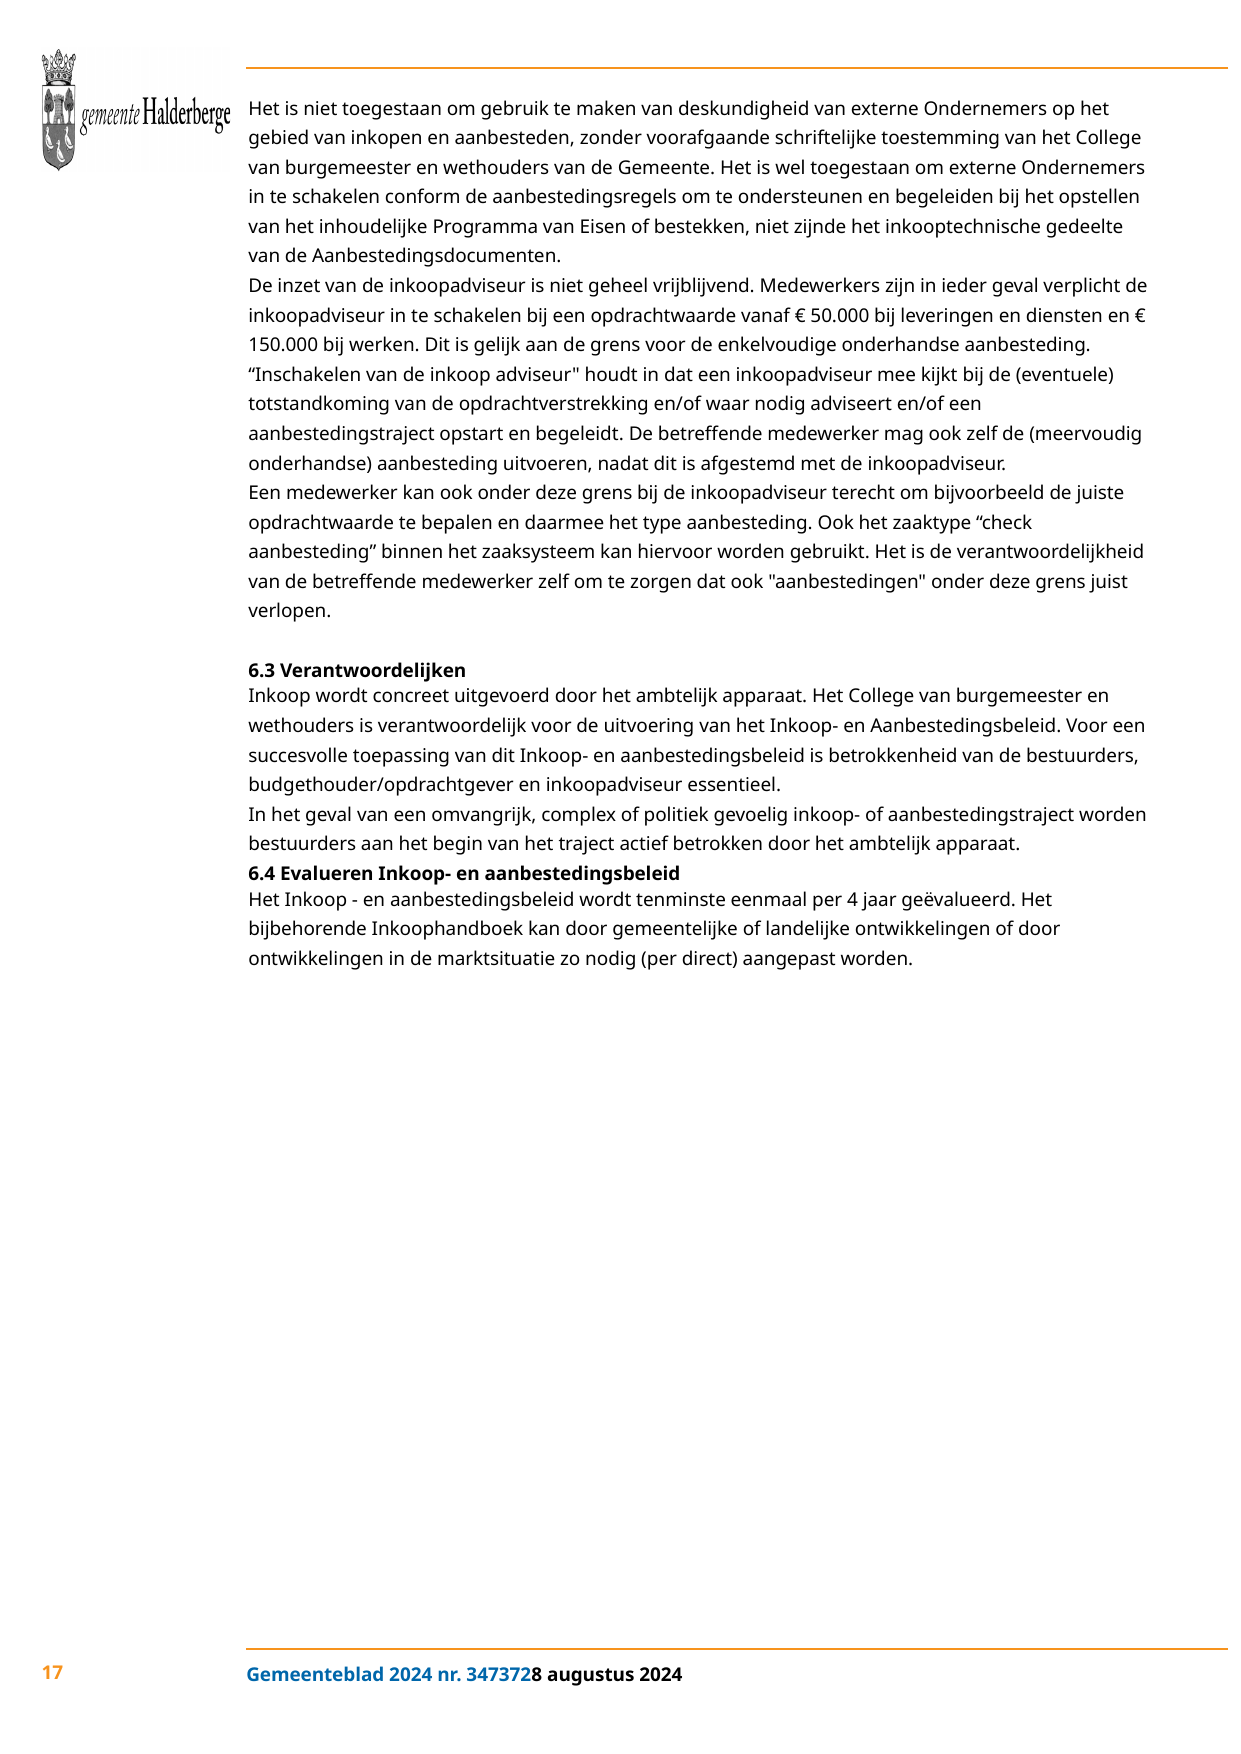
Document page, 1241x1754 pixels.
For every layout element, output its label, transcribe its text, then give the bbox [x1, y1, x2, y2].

text Een medewerker kan ook onder deze grens bij de inkoopadviseur terecht om bijvoorbeeld de juiste opdrachtwaarde te bepalen en daarmee het type aanbesteding. Ook het zaaktype “check aanbesteding” binnen het zaaksysteem kan hiervoor worden gebruikt. Het is de verantwoordelijkheid van de betreffende medewerker zelf om te zorgen dat ook "aanbestedingen" onder deze grens juist verlopen. [248, 479, 1152, 623]
text Het is niet toegestaan om gebruik te maken van deskundigheid van externe Ondernemers op het gebied van inkopen en aanbesteden, zonder voorafgaande schriftelijke toestemming van het College van burgemeester en wethouders van de Gemeente. Het is wel toegestaan om externe Ondernemers in te schakelen conform de aanbestedingsregels om te ondersteunen en begeleiden bij het opstellen van het inhoudelijke Programma van Eisen of bestekken, niet zijnde het inkooptechnische gedeelte van de Aanbestedingsdocumenten. [248, 95, 1152, 268]
picture [41, 47, 231, 172]
text “Inschakelen van de inkoop adviseur" houdt in dat een inkoopadviseur mee kijkt bij de (eventuele) totstandkoming van de opdrachtverstrekking en/of waar nodig adviseert en/of een aanbestedingstraject opstart en begeleidt. De betreffende medewerker mag ook zelf de (meervoudig onderhandse) aanbesteding uitvoeren, nadat dit is afgestemd met de inkoopadviseur. [248, 361, 1152, 476]
text Het Inkoop - en aanbestedingsbeleid wordt tenminste eenmaal per 4 jaar geëvalueerd. Het bijbehorende Inkoophandboek kan door gemeentelijke of landelijke ontwikkelingen of door ontwikkelingen in de marktsituatie zo nodig (per direct) aangepast worden. [248, 886, 1152, 971]
text De inzet van de inkoopadviseur is niet geheel vrijblijvend. Medewerkers zijn in ieder geval verplicht de inkoopadviseur in te schakelen bij een opdrachtwaarde vanaf € 50.000 bij leveringen en diensten en € 150.000 bij werken. Dit is gelijk aan de grens voor de enkelvoudige onderhandse aanbesteding. [248, 272, 1152, 357]
text In het geval van een omvangrijk, complex of politiek gevoelig inkoop- of aanbestedingstraject worden bestuurders aan het begin van het traject actief betrokken door het ambtelijk apparaat. [248, 801, 1152, 856]
text 6.4 Evalueren Inkoop- en aanbestedingsbeleid [248, 860, 1152, 886]
text Inkoop wordt concreet uitgevoerd door het ambtelijk apparaat. Het College van burgemeester en wethouders is verantwoordelijk voor de uitvoering van het Inkoop- en Aanbestedingsbeleid. Voor een succesvolle toepassing van dit Inkoop- en aanbestedingsbeleid is betrokkenheid van de bestuurders, budgethouder/opdrachtgever en inkoopadviseur essentieel. [248, 683, 1152, 797]
text 6.3 Verantwoordelijken [248, 657, 1152, 683]
